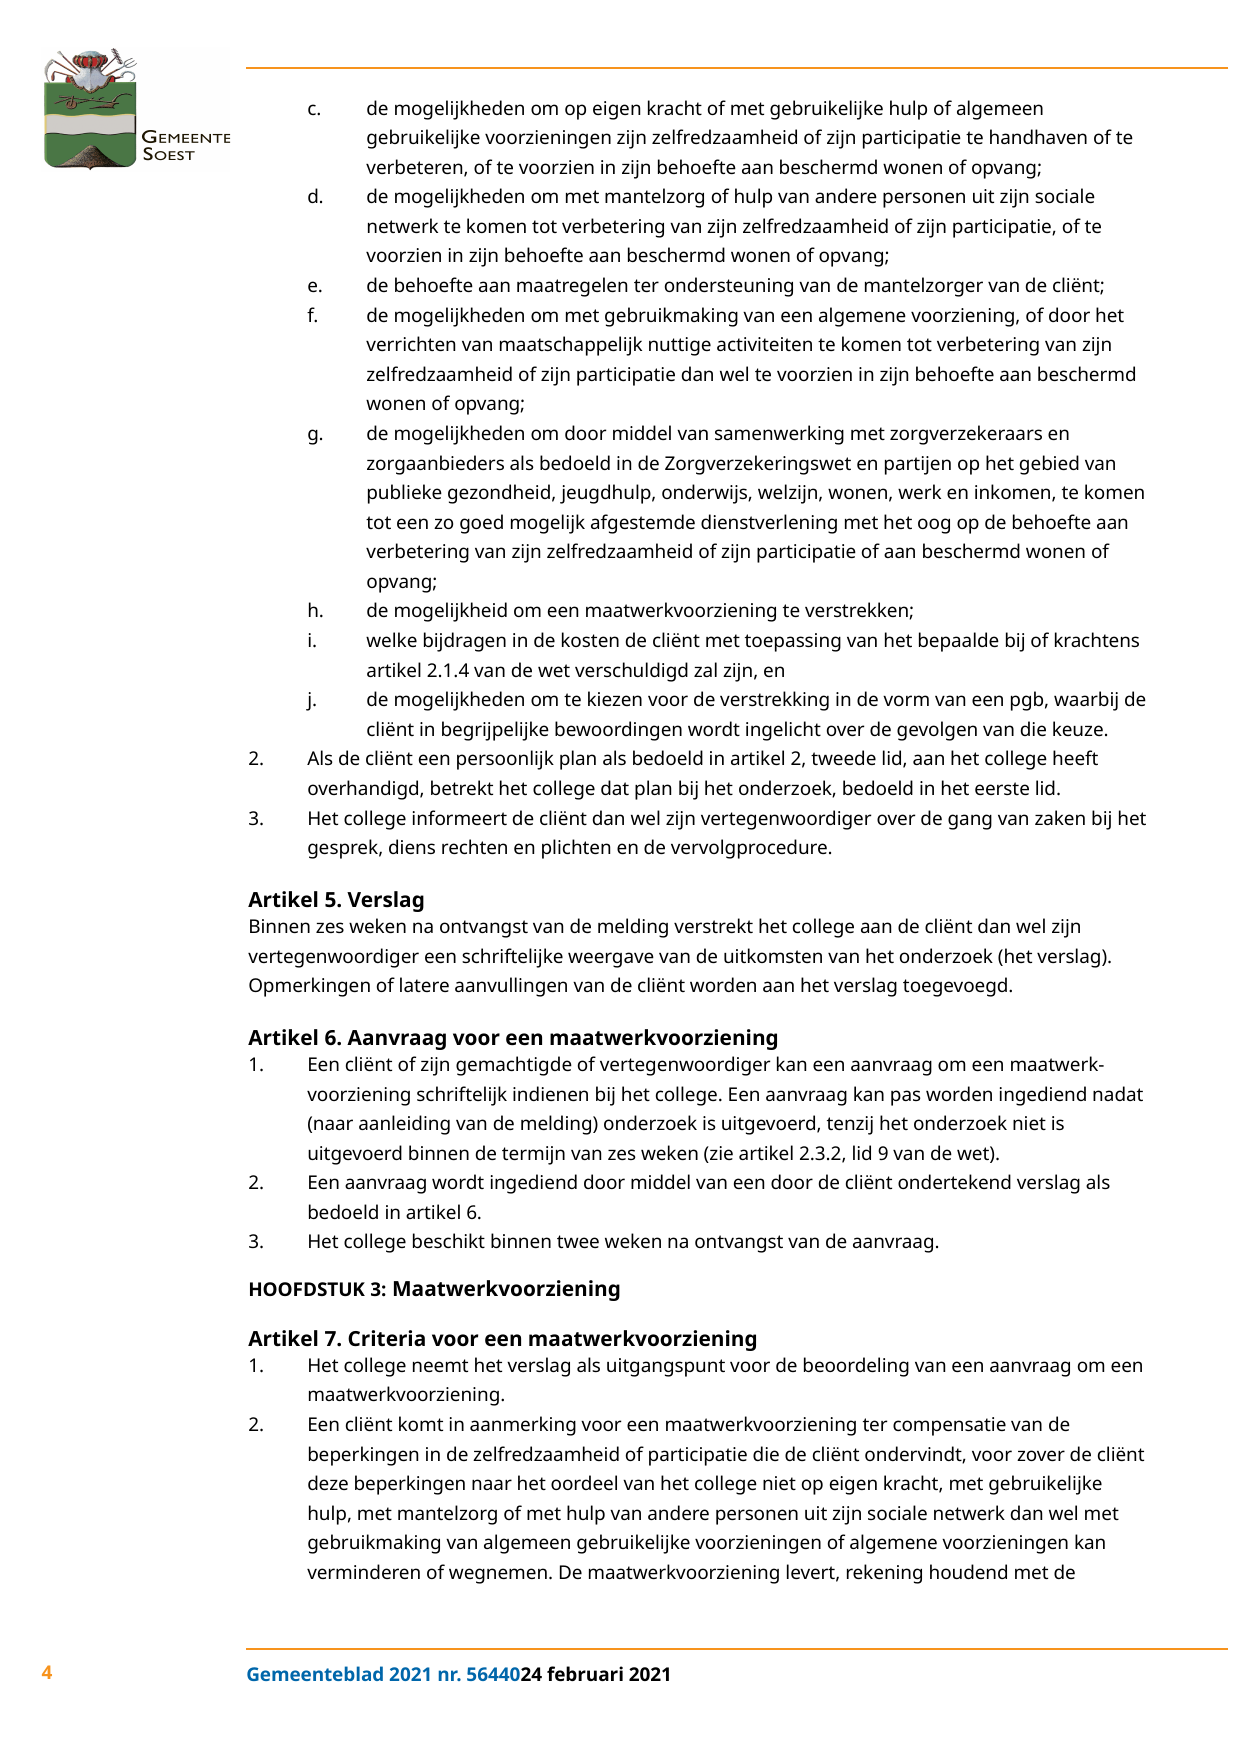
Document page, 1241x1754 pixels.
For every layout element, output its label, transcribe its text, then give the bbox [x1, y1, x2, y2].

list de behoefte aan maatregelen ter ondersteuning van de mantelzorger van de cliënt; [307, 272, 1152, 298]
list Als de cliënt een persoonlijk plan als bedoeld in artikel 2, tweede lid, aan het college heeft overhandigd, betrekt het college dat plan bij het onderzoek, bedoeld in het eerste lid. [248, 746, 1152, 801]
list Het college informeert de cliënt dan wel zijn vertegenwoordiger over de gang van zaken bij het gesprek, diens rechten en plichten en de vervolgprocedure. [248, 805, 1152, 860]
list welke bijdragen in de kosten de cliënt met toepassing van het bepaalde bij of krachtens artikel 2.1.4 van de wet verschuldigd zal zijn, en [307, 627, 1152, 683]
text Binnen zes weken na ontvangst van de melding verstrekt het college aan de cliënt dan wel zijn vertegenwoordiger een schriftelijke weergave van de uitkomsten van het onderzoek (het verslag). Opmerkingen of latere aanvullingen van de cliënt worden aan het verslag toegevoegd. [248, 913, 1152, 998]
list de mogelijkheden om te kiezen voor de verstrekking in de vorm van een pgb, waarbij de cliënt in begrijpelijke bewoordingen wordt ingelicht over de gevolgen van die keuze. [307, 686, 1152, 742]
list Een aanvraag wordt ingediend door middel van een door de cliënt ondertekend verslag als bedoeld in artikel 6. [248, 1169, 1152, 1225]
text HOOFDSTUK 3: Maatwerkvoorziening [248, 1274, 1152, 1303]
list Een cliënt of zijn gemachtigde of vertegenwoordiger kan een aanvraag om een maatwerk-voorziening schriftelijk indienen bij het college. Een aanvraag kan pas worden ingediend nadat (naar aanleiding van de melding) onderzoek is uitgevoerd, tenzij het onderzoek niet is uitgevoerd binnen de termijn van zes weken (zie artikel 2.3.2, lid 9 van de wet). [248, 1051, 1152, 1166]
list Het college beschikt binnen twee weken na ontvangst van de aanvraag. [248, 1229, 1152, 1254]
list de mogelijkheden om door middel van samenwerking met zorgverzekeraars en zorgaanbieders als bedoeld in de Zorgverzekeringswet en partijen op het gebied van publieke gezondheid, jeugdhulp, onderwijs, welzijn, wonen, werk en inkomen, te komen tot een zo goed mogelijk afgestemde dienstverlening met het oog op de behoefte aan verbetering van zijn zelfredzaamheid of zijn participatie of aan beschermd wonen of opvang; [307, 420, 1152, 594]
list Het college neemt het verslag als uitgangspunt voor de beoordeling van een aanvraag om een maatwerkvoorziening. [248, 1352, 1152, 1407]
list Een cliënt komt in aanmerking voor een maatwerkvoorziening ter compensatie van de beperkingen in de zelfredzaamheid of participatie die de cliënt ondervindt, voor zover de cliënt deze beperkingen naar het oordeel van het college niet op eigen kracht, met gebruikelijke hulp, met mantelzorg of met hulp van andere personen uit zijn sociale netwerk dan wel met gebruikmaking van algemeen gebruikelijke voorzieningen of algemene voorzieningen kan verminderen of wegnemen. De maatwerkvoorziening levert, rekening houdend met de [248, 1411, 1152, 1585]
text Artikel 7. Criteria voor een maatwerkvoorziening [248, 1324, 1152, 1352]
list de mogelijkheden om met mantelzorg of hulp van andere personen uit zijn sociale netwerk te komen tot verbetering van zijn zelfredzaamheid of zijn participatie, of te voorzien in zijn behoefte aan beschermd wonen of opvang; [307, 183, 1152, 268]
list de mogelijkheden om op eigen kracht of met gebruikelijke hulp of algemeen gebruikelijke voorzieningen zijn zelfredzaamheid of zijn participatie te handhaven of te verbeteren, of te voorzien in zijn behoefte aan beschermd wonen of opvang; [307, 95, 1152, 180]
text Artikel 6. Aanvraag voor een maatwerkvoorziening [248, 1023, 1152, 1051]
text Artikel 5. Verslag [248, 885, 1152, 913]
list de mogelijkheden om met gebruikmaking van een algemene voorziening, of door het verrichten van maatschappelijk nuttige activiteiten te komen tot verbetering van zijn zelfredzaamheid of zijn participatie dan wel te voorzien in zijn behoefte aan beschermd wonen of opvang; [307, 302, 1152, 416]
list de mogelijkheid om een maatwerkvoorziening te verstrekken; [307, 598, 1152, 623]
picture [41, 47, 231, 172]
